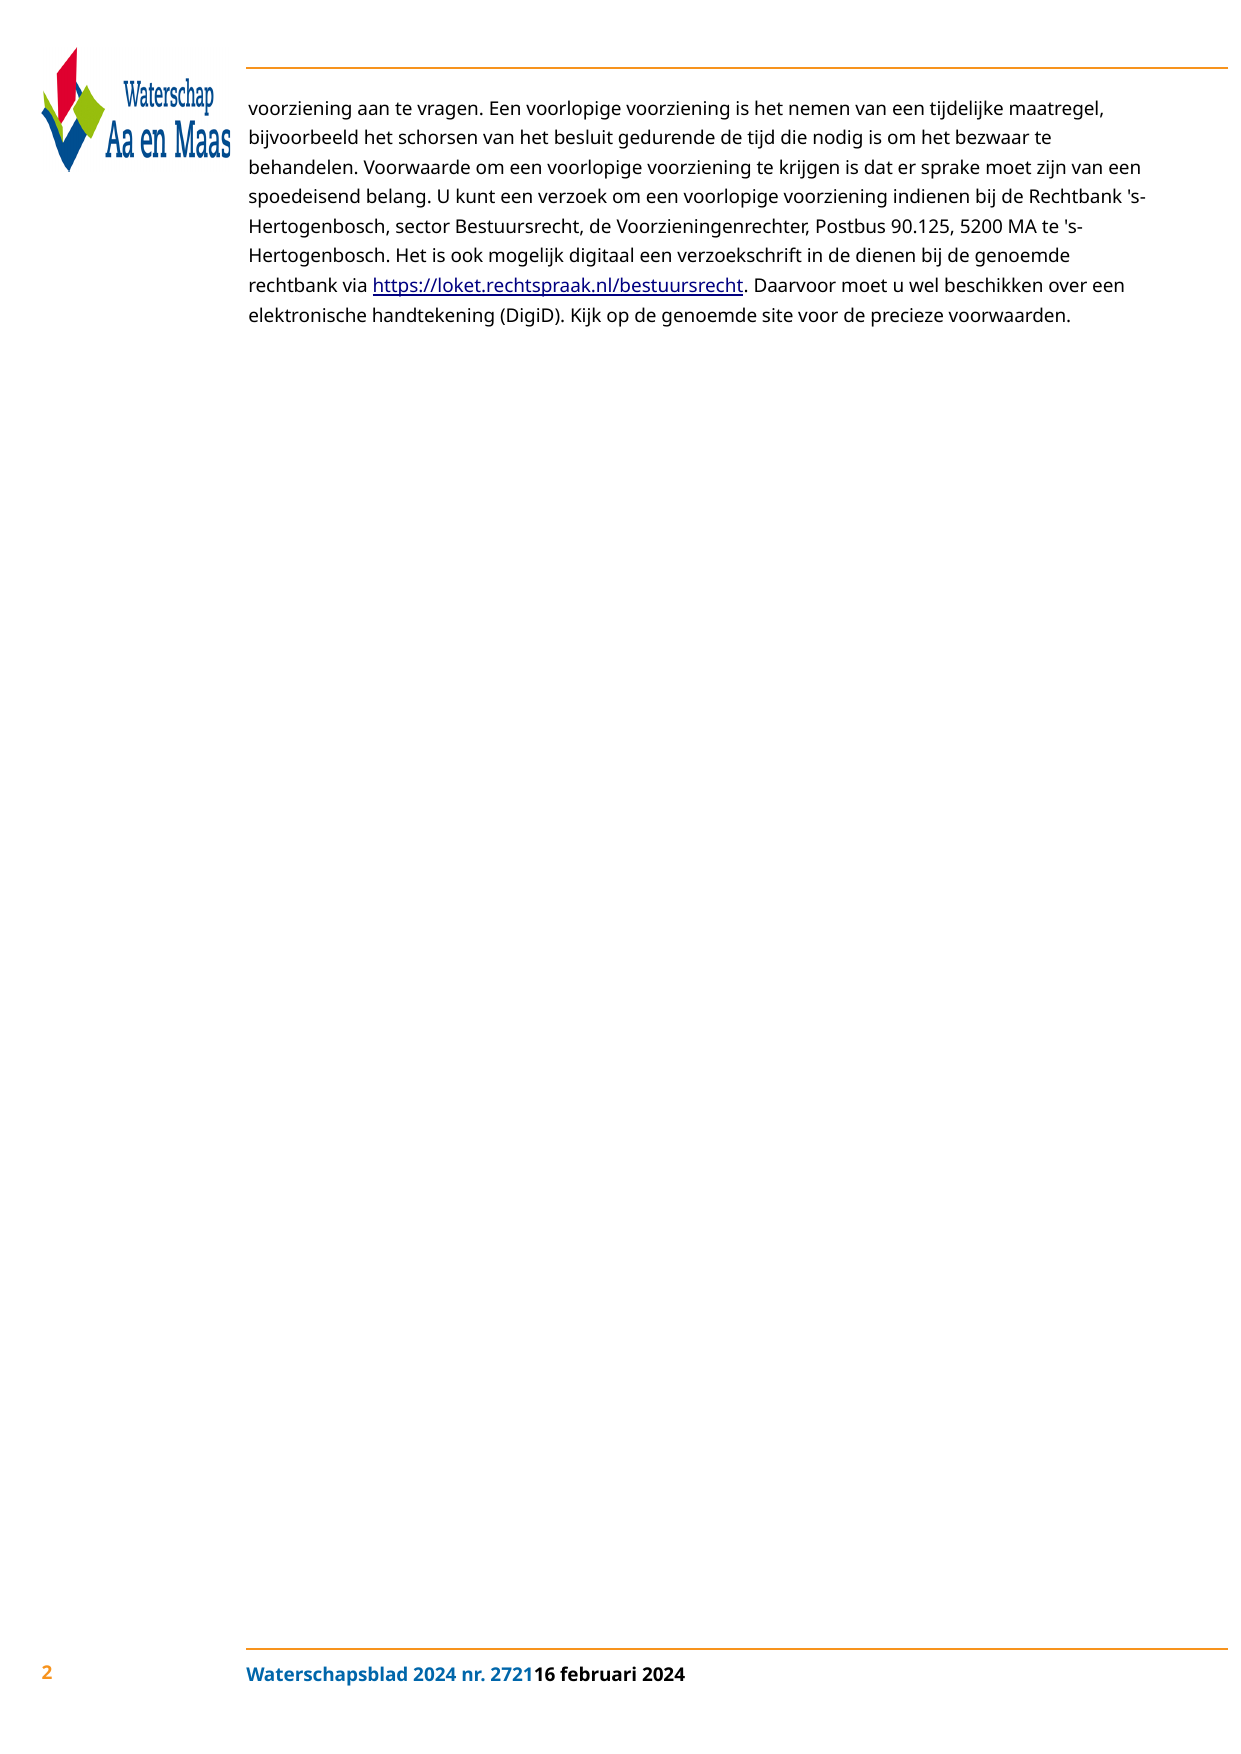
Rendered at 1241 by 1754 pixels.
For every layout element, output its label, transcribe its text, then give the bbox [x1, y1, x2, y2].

picture [41, 47, 231, 172]
text voorziening aan te vragen. Een voorlopige voorziening is het nemen van een tijdelijke maatregel, bijvoorbeeld het schorsen van het besluit gedurende de tijd die nodig is om het bezwaar te behandelen. Voorwaarde om een voorlopige voorziening te krijgen is dat er sprake moet zijn van een spoedeisend belang. U kunt een verzoek om een voorlopige voorziening indienen bij de Rechtbank 's-Hertogenbosch, sector Bestuursrecht, de Voorzieningenrechter, Postbus 90.125, 5200 MA te 's-Hertogenbosch. Het is ook mogelijk digitaal een verzoekschrift in de dienen bij de genoemde rechtbank via https://loket.rechtspraak.nl/bestuursrecht. Daarvoor moet u wel beschikken over een elektronische handtekening (DigiD). Kijk op de genoemde site voor de precieze voorwaarden. [248, 95, 1152, 328]
